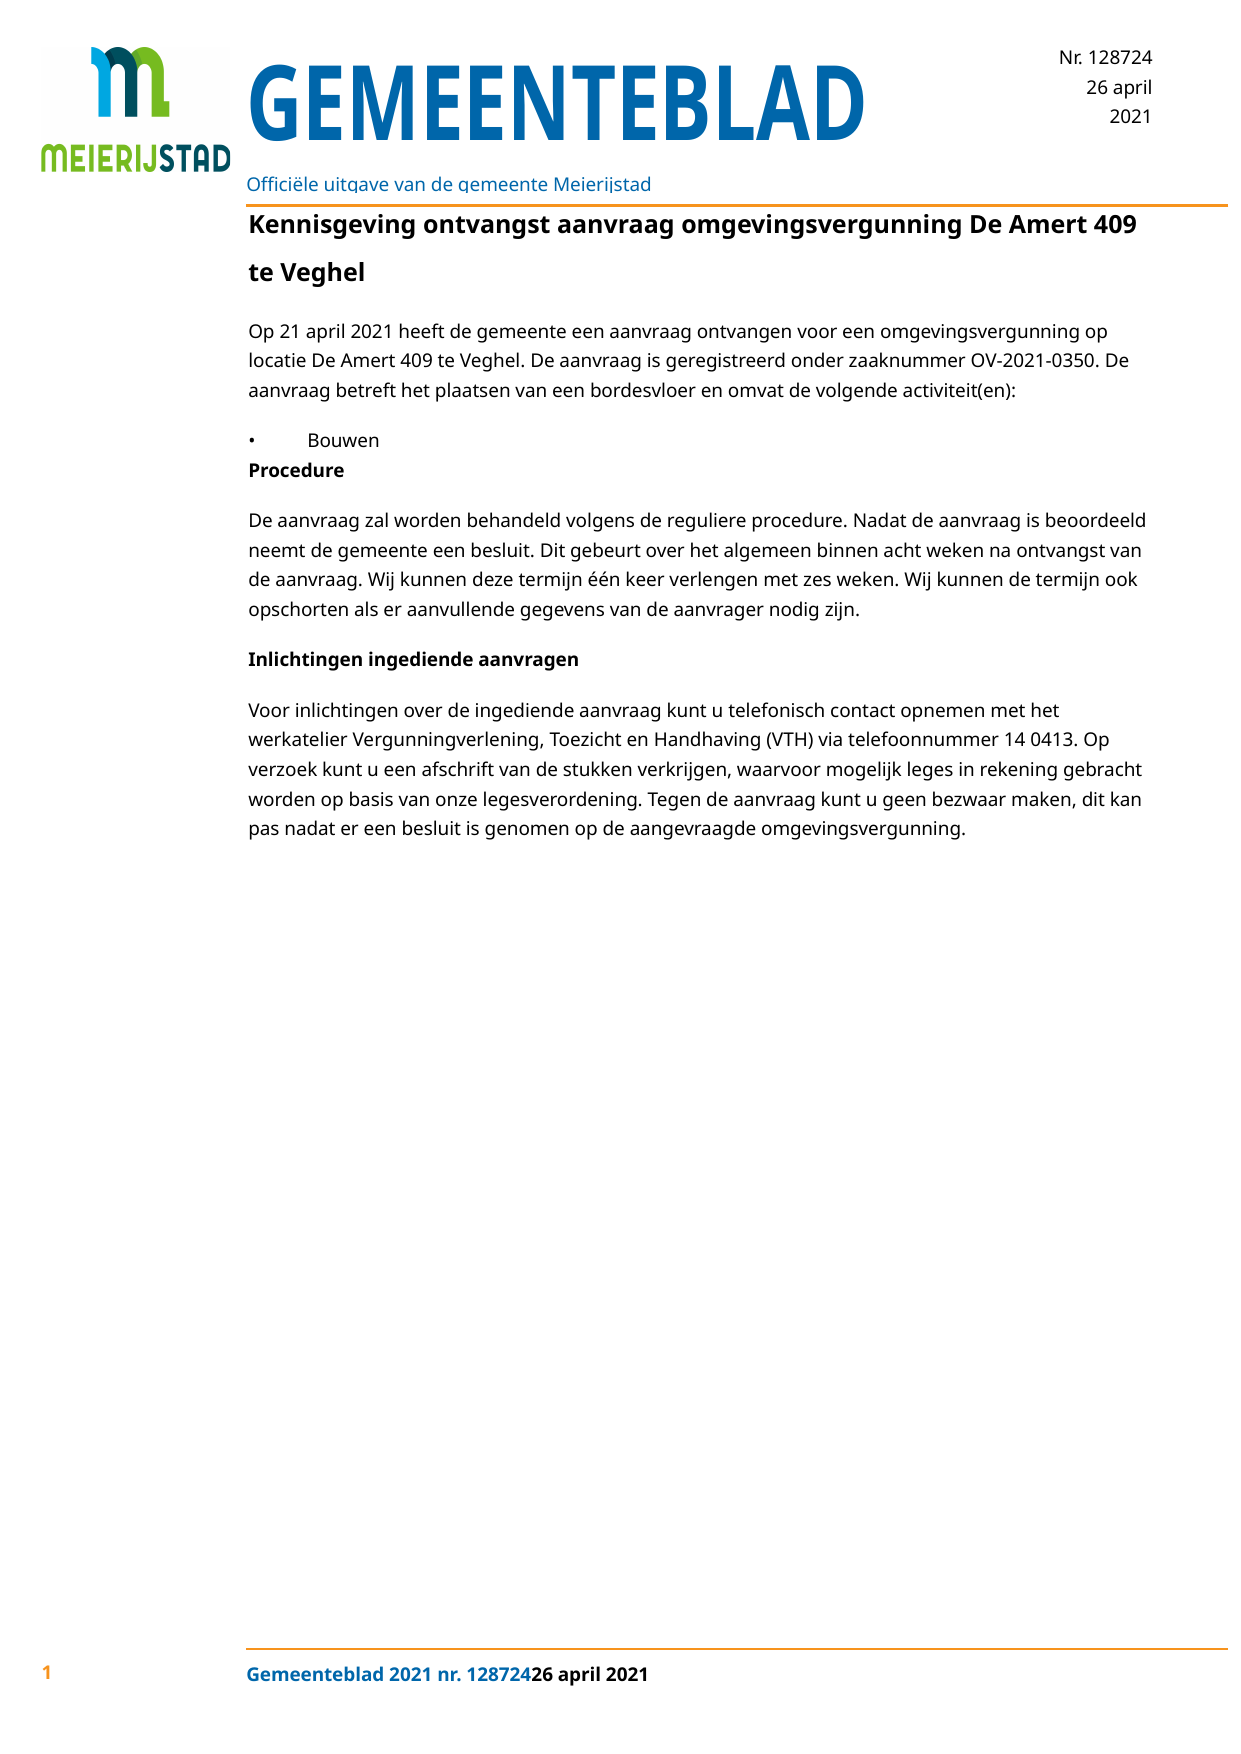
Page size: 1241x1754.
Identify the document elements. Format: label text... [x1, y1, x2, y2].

text Kennisgeving ontvangst aanvraag omgevingsvergunning De Amert 409 te Veghel [248, 207, 1152, 288]
list Bouwen [248, 427, 1152, 453]
text Voor inlichtingen over de ingediende aanvraag kunt u telefonisch contact opnemen met het werkatelier Vergunningverlening, Toezicht en Handhaving (VTH) via telefoonnummer 14 0413. Op verzoek kunt u een afschrift van de stukken verkrijgen, waarvoor mogelijk leges in rekening gebracht worden op basis van onze legesverordening. Tegen de aanvraag kunt u geen bezwaar maken, dit kan pas nadat er een besluit is genomen op de aangevraagde omgevingsvergunning. [248, 697, 1152, 841]
text Op 21 april 2021 heeft de gemeente een aanvraag ontvangen voor een omgevingsvergunning op locatie De Amert 409 te Veghel. De aanvraag is geregistreerd onder zaaknummer OV-2021-0350. De aanvraag betreft het plaatsen van een bordesvloer en omvat de volgende activiteit(en): [248, 318, 1152, 403]
text De aanvraag zal worden behandeld volgens de reguliere procedure. Nadat de aanvraag is beoordeeld neemt de gemeente een besluit. Dit gebeurt over het algemeen binnen acht weken na ontvangst van de aanvraag. Wij kunnen deze termijn één keer verlengen met zes weken. Wij kunnen de termijn ook opschorten als er aanvullende gegevens van de aanvrager nodig zijn. [248, 507, 1152, 622]
picture [41, 47, 231, 172]
text Procedure [248, 457, 1152, 483]
text Inlichtingen ingediende aanvragen [248, 647, 1152, 672]
